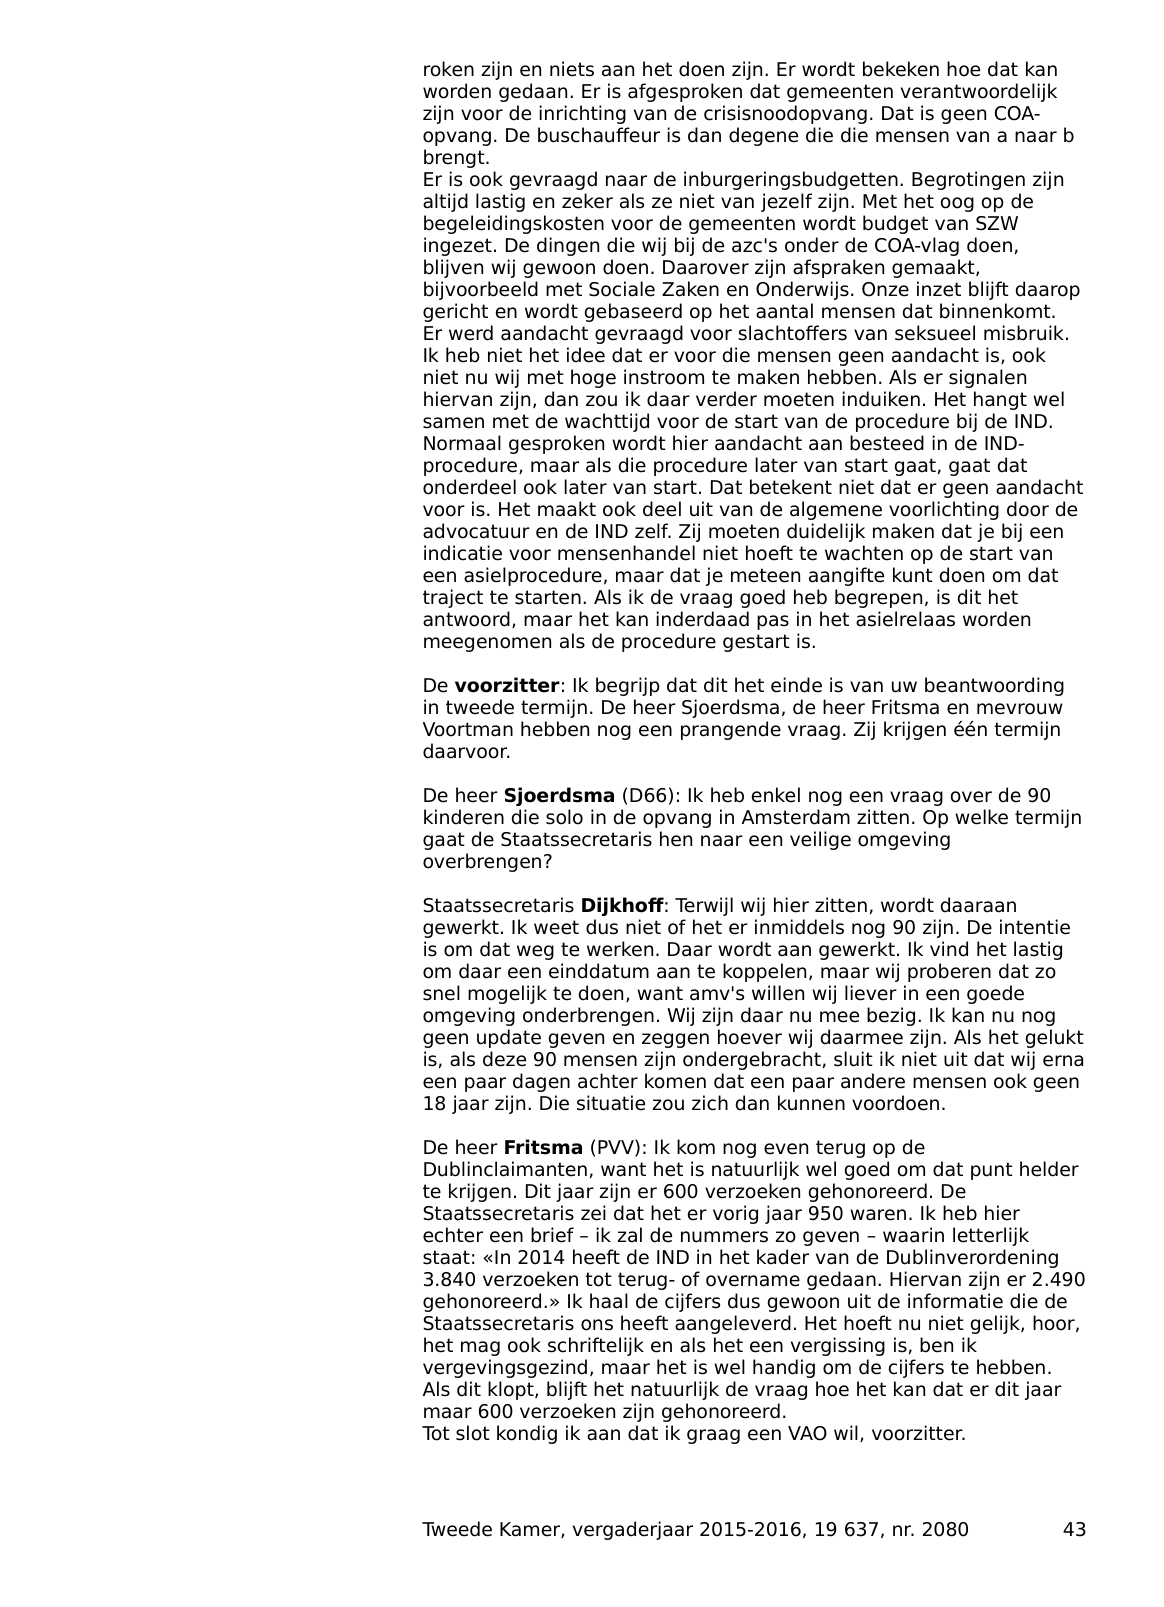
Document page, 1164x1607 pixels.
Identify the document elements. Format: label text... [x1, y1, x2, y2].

text Tot slot kondig ik aan dat ik graag een VAO wil, voorzitter. [422, 1423, 1087, 1444]
text Er werd aandacht gevraagd voor slachtoffers van seksueel misbruik. Ik heb niet het idee dat er voor die mensen geen aandacht is, ook niet nu wij met hoge instroom te maken hebben. Als er signalen hiervan zijn, dan zou ik daar verder moeten induiken. Het hangt wel samen met de wachttijd voor de start van de procedure bij de IND. Normaal gesproken wordt hier aandacht aan besteed in de IND-procedure, maar als die procedure later van start gaat, gaat dat onderdeel ook later van start. Dat betekent niet dat er geen aandacht voor is. Het maakt ook deel uit van de algemene voorlichting door de advocatuur en de IND zelf. Zij moeten duidelijk maken dat je bij een indicatie voor mensenhandel niet hoeft te wachten op de start van een asielprocedure, maar dat je meteen aangifte kunt doen om dat traject te starten. Als ik de vraag goed heb begrepen, is dit het antwoord, maar het kan inderdaad pas in het asielrelaas worden meegenomen als de procedure gestart is. [422, 323, 1087, 652]
text Staatssecretaris Dijkhoff: Terwijl wij hier zitten, wordt daaraan gewerkt. Ik weet dus niet of het er inmiddels nog 90 zijn. De intentie is om dat weg te werken. Daar wordt aan gewerkt. Ik vind het lastig om daar een einddatum aan te koppelen, maar wij proberen dat zo snel mogelijk te doen, want amv's willen wij liever in een goede omgeving onderbrengen. Wij zijn daar nu mee bezig. Ik kan nu nog geen update geven en zeggen hoever wij daarmee zijn. Als het gelukt is, als deze 90 mensen zijn ondergebracht, sluit ik niet uit dat wij erna een paar dagen achter komen dat een paar andere mensen ook geen 18 jaar zijn. Die situatie zou zich dan kunnen voordoen. [422, 895, 1087, 1115]
text De heer Fritsma (PVV): Ik kom nog even terug op de Dublinclaimanten, want het is natuurlijk wel goed om dat punt helder te krijgen. Dit jaar zijn er 600 verzoeken gehonoreerd. De Staatssecretaris zei dat het er vorig jaar 950 waren. Ik heb hier echter een brief – ik zal de nummers zo geven – waarin letterlijk staat: «In 2014 heeft de IND in het kader van de Dublinverordening 3.840 verzoeken tot terug- of overname gedaan. Hiervan zijn er 2.490 gehonoreerd.» Ik haal de cijfers dus gewoon uit de informatie die de Staatssecretaris ons heeft aangeleverd. Het hoeft nu niet gelijk, hoor, het mag ook schriftelijk en als het een vergissing is, ben ik vergevingsgezind, maar het is wel handig om de cijfers te hebben. Als dit klopt, blijft het natuurlijk de vraag hoe het kan dat er dit jaar maar 600 verzoeken zijn gehonoreerd. [422, 1137, 1087, 1423]
text De voorzitter: Ik begrijp dat dit het einde is van uw beantwoording in tweede termijn. De heer Sjoerdsma, de heer Fritsma en mevrouw Voortman hebben nog een prangende vraag. Zij krijgen één termijn daarvoor. [422, 675, 1087, 763]
text De heer Sjoerdsma (D66): Ik heb enkel nog een vraag over de 90 kinderen die solo in de opvang in Amsterdam zitten. Op welke termijn gaat de Staatssecretaris hen naar een veilige omgeving overbrengen? [422, 785, 1087, 873]
text Er is ook gevraagd naar de inburgeringsbudgetten. Begrotingen zijn altijd lastig en zeker als ze niet van jezelf zijn. Met het oog op de begeleidingskosten voor de gemeenten wordt budget van SZW ingezet. De dingen die wij bij de azc's onder de COA-vlag doen, blijven wij gewoon doen. Daarover zijn afspraken gemaakt, bijvoorbeeld met Sociale Zaken en Onderwijs. Onze inzet blijft daarop gericht en wordt gebaseerd op het aantal mensen dat binnenkomt. [422, 169, 1087, 323]
text roken zijn en niets aan het doen zijn. Er wordt bekeken hoe dat kan worden gedaan. Er is afgesproken dat gemeenten verantwoordelijk zijn voor de inrichting van de crisisnoodopvang. Dat is geen COA-opvang. De buschauffeur is dan degene die die mensen van a naar b brengt. [422, 59, 1087, 169]
